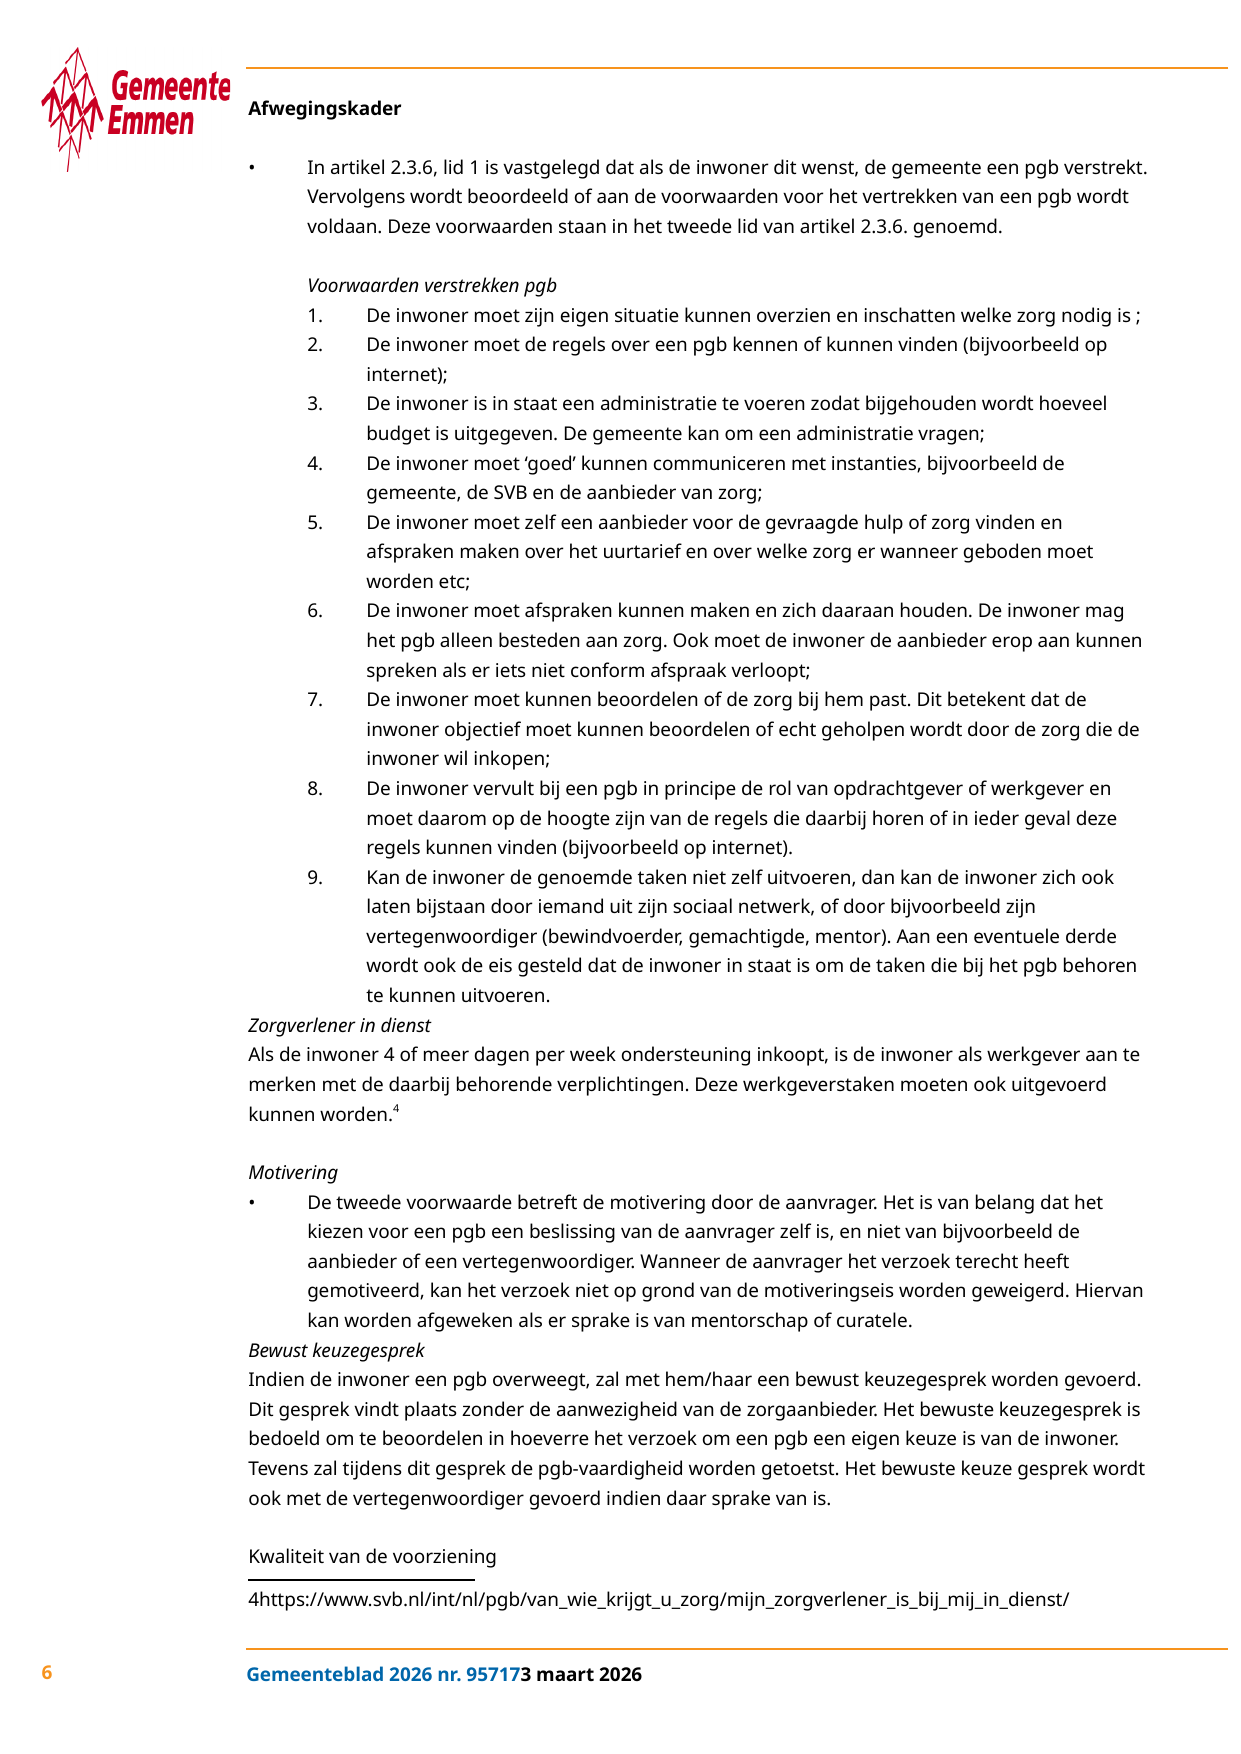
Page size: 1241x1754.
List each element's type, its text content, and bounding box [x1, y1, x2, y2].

list De inwoner moet zelf een aanbieder voor de gevraagde hulp of zorg vinden en afspraken maken over het uurtarief en over welke zorg er wanneer geboden moet worden etc; [307, 509, 1152, 594]
list De inwoner moet afspraken kunnen maken en zich daaraan houden. De inwoner mag het pgb alleen besteden aan zorg. Ook moet de inwoner de aanbieder erop aan kunnen spreken als er iets niet conform afspraak verloopt; [307, 598, 1152, 683]
text Afwegingskader [248, 95, 1152, 121]
list Kan de inwoner de genoemde taken niet zelf uitvoeren, dan kan de inwoner zich ook laten bijstaan door iemand uit zijn sociaal netwerk, of door bijvoorbeeld zijn vertegenwoordiger (bewindvoerder, gemachtigde, mentor). Aan een eventuele derde wordt ook de eis gesteld dat de inwoner in staat is om de taken die bij het pgb behoren te kunnen uitvoeren. [307, 864, 1152, 1008]
text Kwaliteit van de voorziening [248, 1543, 1152, 1569]
list De tweede voorwaarde betreft de motivering door de aanvrager. Het is van belang dat het kiezen voor een pgb een beslissing van de aanvrager zelf is, en niet van bijvoorbeeld de aanbieder of een vertegenwoordiger. Wanneer de aanvrager het verzoek terecht heeft gemotiveerd, kan het verzoek niet op grond van de motiveringseis worden geweigerd. Hiervan kan worden afgeweken als er sprake is van mentorschap of curatele. [248, 1189, 1152, 1333]
table_header Bewust keuzegesprek Indien de inwoner een pgb overweegt, zal met hem/haar een bewust keuzegesprek worden gevoerd. Dit gesprek vindt plaats zonder de aanwezigheid van de zorgaanbieder. Het bewuste keuzegesprek is bedoeld om te beoordelen in hoeverre het verzoek om een pgb een eigen keuze is van de inwoner. Tevens zal tijdens dit gesprek de pgb-vaardigheid worden getoetst. Het bewuste keuze gesprek wordt ook met de vertegenwoordiger gevoerd indien daar sprake van is. [248, 1337, 1152, 1511]
list De inwoner moet ‘goed’ kunnen communiceren met instanties, bijvoorbeeld de gemeente, de SVB en de aanbieder van zorg; [307, 450, 1152, 505]
text Motivering [248, 1159, 1152, 1185]
list De inwoner moet kunnen beoordelen of de zorg bij hem past. Dit betekent dat de inwoner objectief moet kunnen beoordelen of echt geholpen wordt door de zorg die de inwoner wil inkopen; [307, 686, 1152, 771]
table_header Zorgverlener in dienst Als de inwoner 4 of meer dagen per week ondersteuning inkoopt, is de inwoner als werkgever aan te merken met de daarbij behorende verplichtingen. Deze werkgeverstaken moeten ook uitgevoerd kunnen worden. [248, 1012, 1152, 1126]
list De inwoner moet de regels over een pgb kennen of kunnen vinden (bijvoorbeeld op internet); [307, 331, 1152, 387]
picture [41, 47, 231, 172]
list De inwoner moet zijn eigen situatie kunnen overzien en inschatten welke zorg nodig is ; [307, 302, 1152, 328]
list In artikel 2.3.6, lid 1 is vastgelegd dat als de inwoner dit wenst, de gemeente een pgb verstrekt. Vervolgens wordt beoordeeld of aan de voorwaarden voor het vertrekken van een pgb wordt voldaan. Deze voorwaarden staan in het tweede lid van artikel 2.3.6. genoemd. [248, 154, 1152, 239]
list De inwoner is in staat een administratie te voeren zodat bijgehouden wordt hoeveel budget is uitgegeven. De gemeente kan om een administratie vragen; [307, 391, 1152, 446]
list Voorwaarden verstrekken pgb [248, 272, 1152, 298]
list De inwoner vervult bij een pgb in principe de rol van opdrachtgever of werkgever en moet daarom op de hoogte zijn van de regels die daarbij horen of in ieder geval deze regels kunnen vinden (bijvoorbeeld op internet). [307, 775, 1152, 860]
